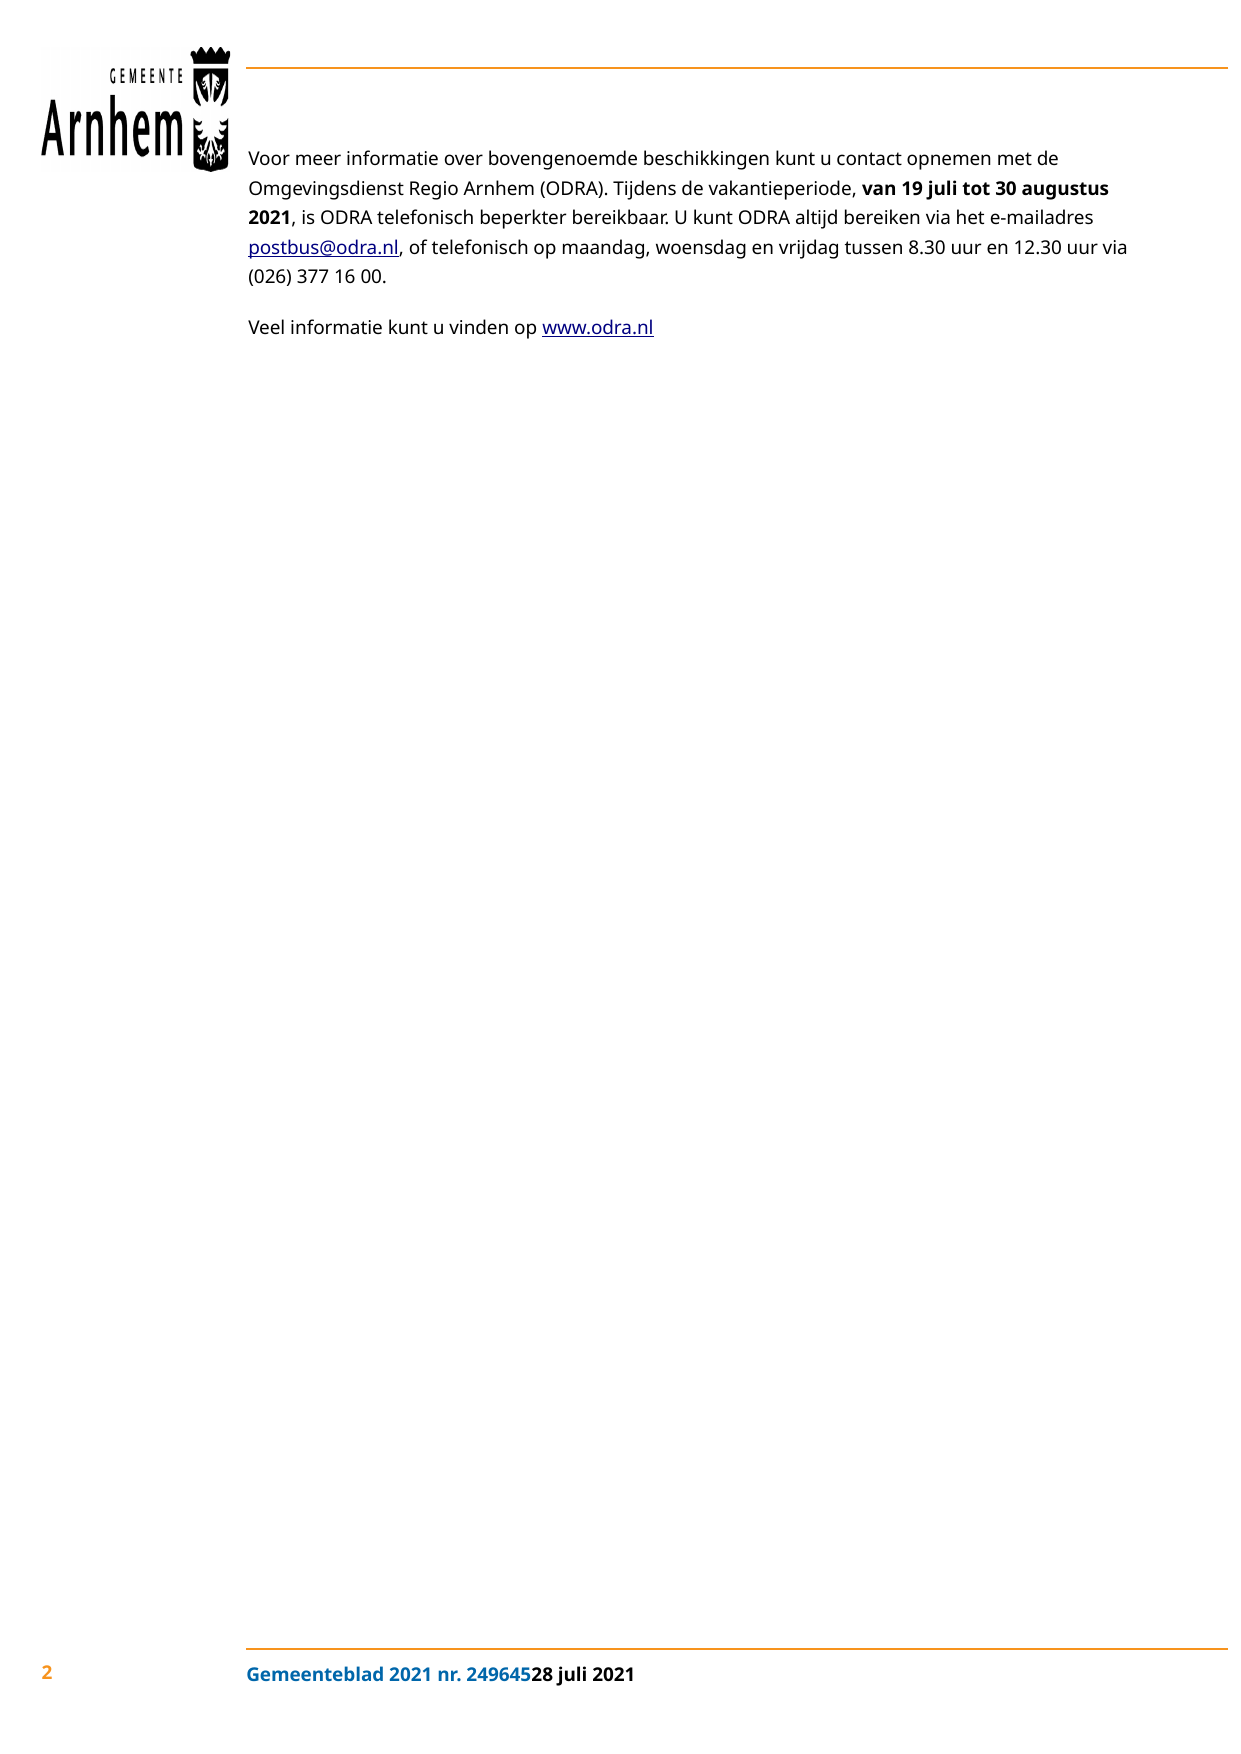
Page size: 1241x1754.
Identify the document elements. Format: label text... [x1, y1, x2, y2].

text Voor meer informatie over bovengenoemde beschikkingen kunt u contact opnemen met de Omgevingsdienst Regio Arnhem (ODRA). Tijdens de vakantieperiode, van 19 juli tot 30 augustus 2021, is ODRA telefonisch beperkter bereikbaar. U kunt ODRA altijd bereiken via het e-mailadres postbus@odra.nl, of telefonisch op maandag, woensdag en vrijdag tussen 8.30 uur en 12.30 uur via (026) 377 16 00. [248, 145, 1152, 289]
text Veel informatie kunt u vinden op www.odra.nl [248, 314, 1152, 340]
picture [41, 47, 231, 172]
